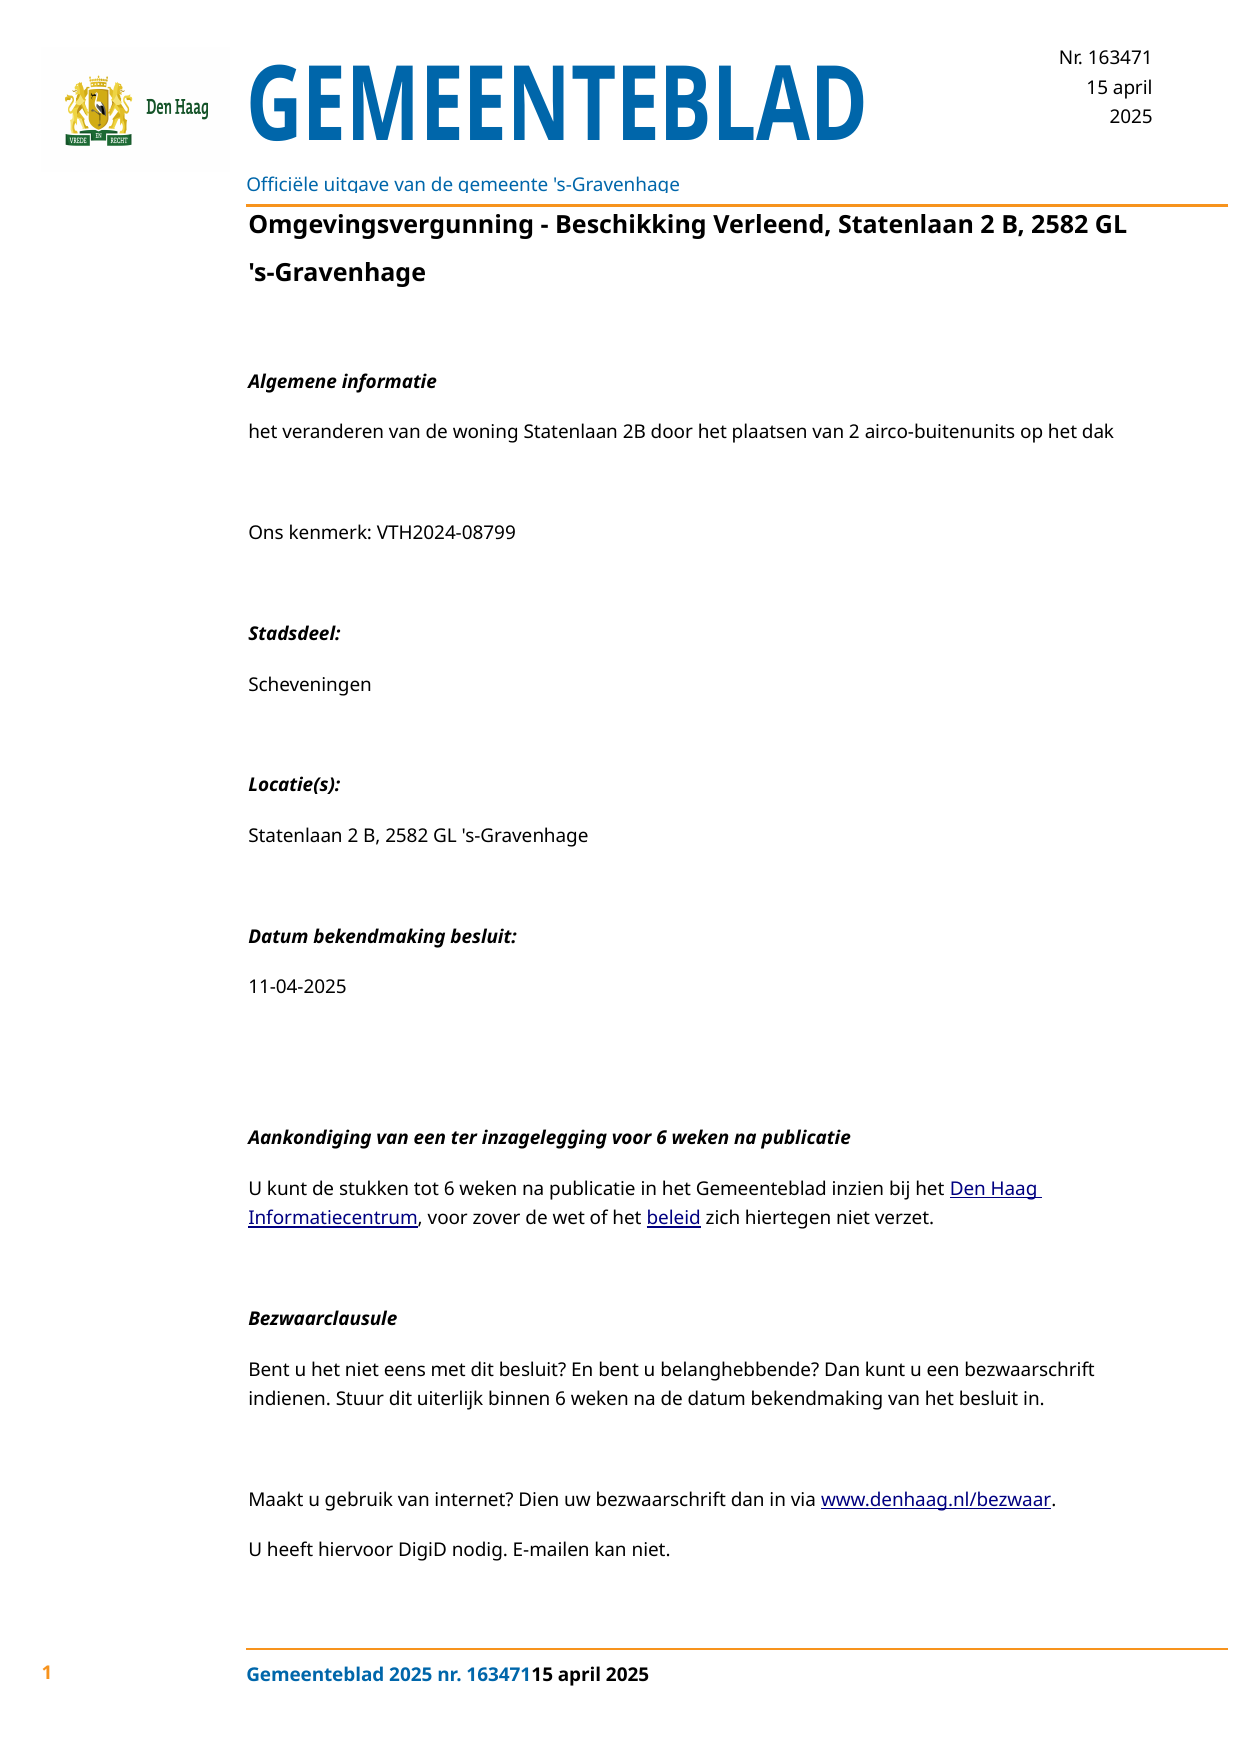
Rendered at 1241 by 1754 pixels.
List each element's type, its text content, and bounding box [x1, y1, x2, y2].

text Maakt u gebruik van internet? Dien uw bezwaarschrift dan in via www.denhaag.nl/bezwaar. [248, 1486, 1152, 1512]
text Datum bekendmaking besluit: [248, 923, 1152, 949]
picture [41, 47, 231, 172]
text 11-04-2025 [248, 973, 1152, 999]
text Ons kenmerk: VTH2024-08799 [248, 519, 1152, 545]
text Algemene informatie [248, 368, 1152, 394]
text het veranderen van de woning Statenlaan 2B door het plaatsen van 2 airco-buitenunits op het dak [248, 419, 1152, 444]
text Aankondiging van een ter inzagelegging voor 6 weken na publicatie [248, 1124, 1152, 1150]
text U heeft hiervoor DigiD nodig. E-mailen kan niet. [248, 1537, 1152, 1562]
text Bent u het niet eens met dit besluit? En bent u belanghebbende? Dan kunt u een bezwaarschrift indienen. Stuur dit uiterlijk binnen 6 weken na de datum bekendmaking van het besluit in. [248, 1356, 1152, 1411]
text Scheveningen [248, 671, 1152, 697]
text Stadsdeel: [248, 620, 1152, 646]
text Bezwaarclausule [248, 1305, 1152, 1331]
text Locatie(s): [248, 772, 1152, 797]
text Statenlaan 2 B, 2582 GL 's-Gravenhage [248, 822, 1152, 848]
text Omgevingsvergunning - Beschikking Verleend, Statenlaan 2 B, 2582 GL 's-Gravenhage [248, 207, 1152, 288]
text U kunt de stukken tot 6 weken na publicatie in het Gemeenteblad inzien bij het Den Haag Informatiecentrum, voor zover de wet of het beleid zich hiertegen niet verzet. [248, 1175, 1152, 1230]
